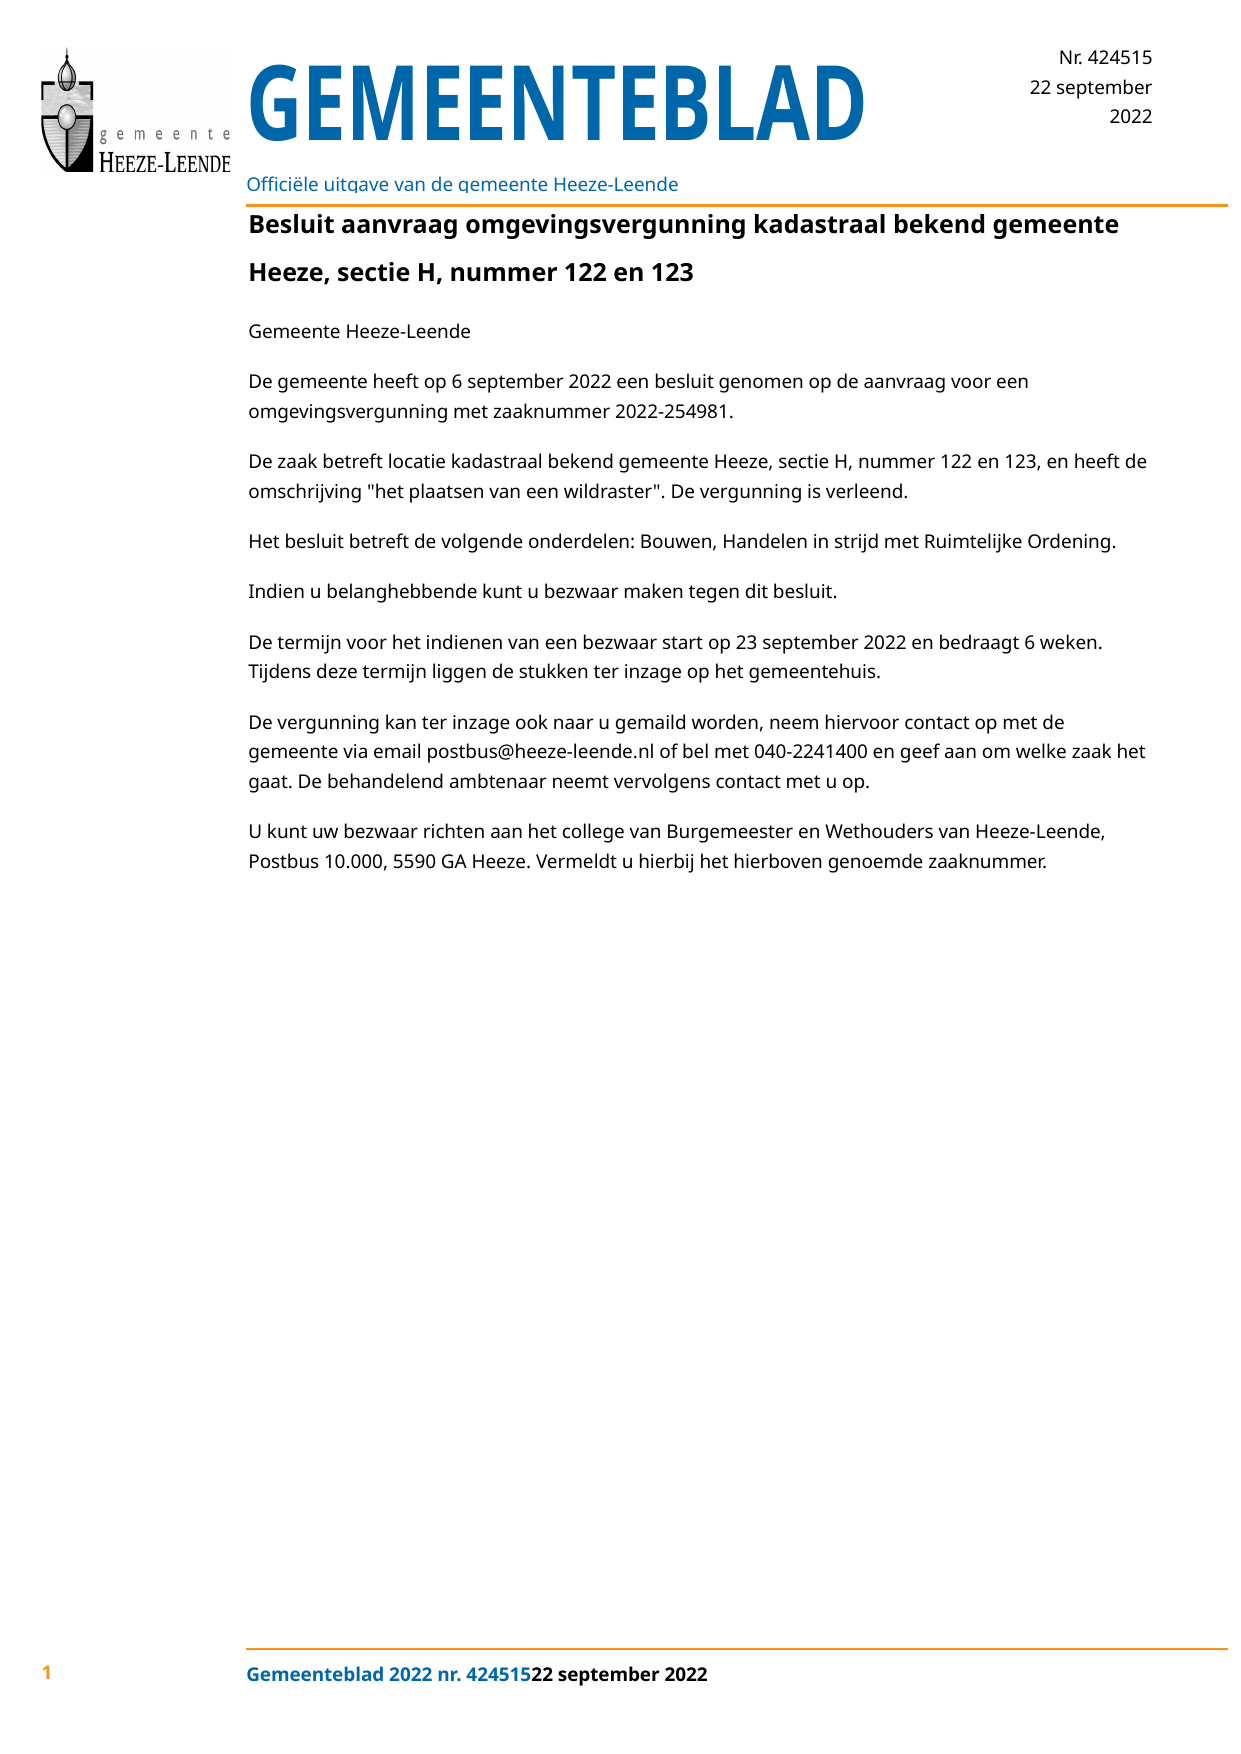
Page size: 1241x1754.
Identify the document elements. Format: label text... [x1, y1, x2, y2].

text De zaak betreft locatie kadastraal bekend gemeente Heeze, sectie H, nummer 122 en 123, en heeft de omschrijving "het plaatsen van een wildraster". De vergunning is verleend. [248, 448, 1152, 504]
text Besluit aanvraag omgevingsvergunning kadastraal bekend gemeente Heeze, sectie H, nummer 122 en 123 [248, 207, 1152, 288]
text Gemeente Heeze-Leende [248, 318, 1152, 344]
picture [41, 47, 231, 172]
text De vergunning kan ter inzage ook naar u gemaild worden, neem hiervoor contact op met de gemeente via email postbus@heeze-leende.nl of bel met 040-2241400 en geef aan om welke zaak het gaat. De behandelend ambtenaar neemt vervolgens contact met u op. [248, 709, 1152, 794]
text De termijn voor het indienen van een bezwaar start op 23 september 2022 en bedraagt 6 weken. Tijdens deze termijn liggen de stukken ter inzage op het gemeentehuis. [248, 629, 1152, 684]
text U kunt uw bezwaar richten aan het college van Burgemeester en Wethouders van Heeze-Leende, Postbus 10.000, 5590 GA Heeze. Vermeldt u hierbij het hierboven genoemde zaaknummer. [248, 819, 1152, 874]
text De gemeente heeft op 6 september 2022 een besluit genomen op de aanvraag voor een omgevingsvergunning met zaaknummer 2022-254981. [248, 368, 1152, 424]
text Indien u belanghebbende kunt u bezwaar maken tegen dit besluit. [248, 579, 1152, 604]
text Het besluit betreft de volgende onderdelen: Bouwen, Handelen in strijd met Ruimtelijke Ordening. [248, 528, 1152, 554]
